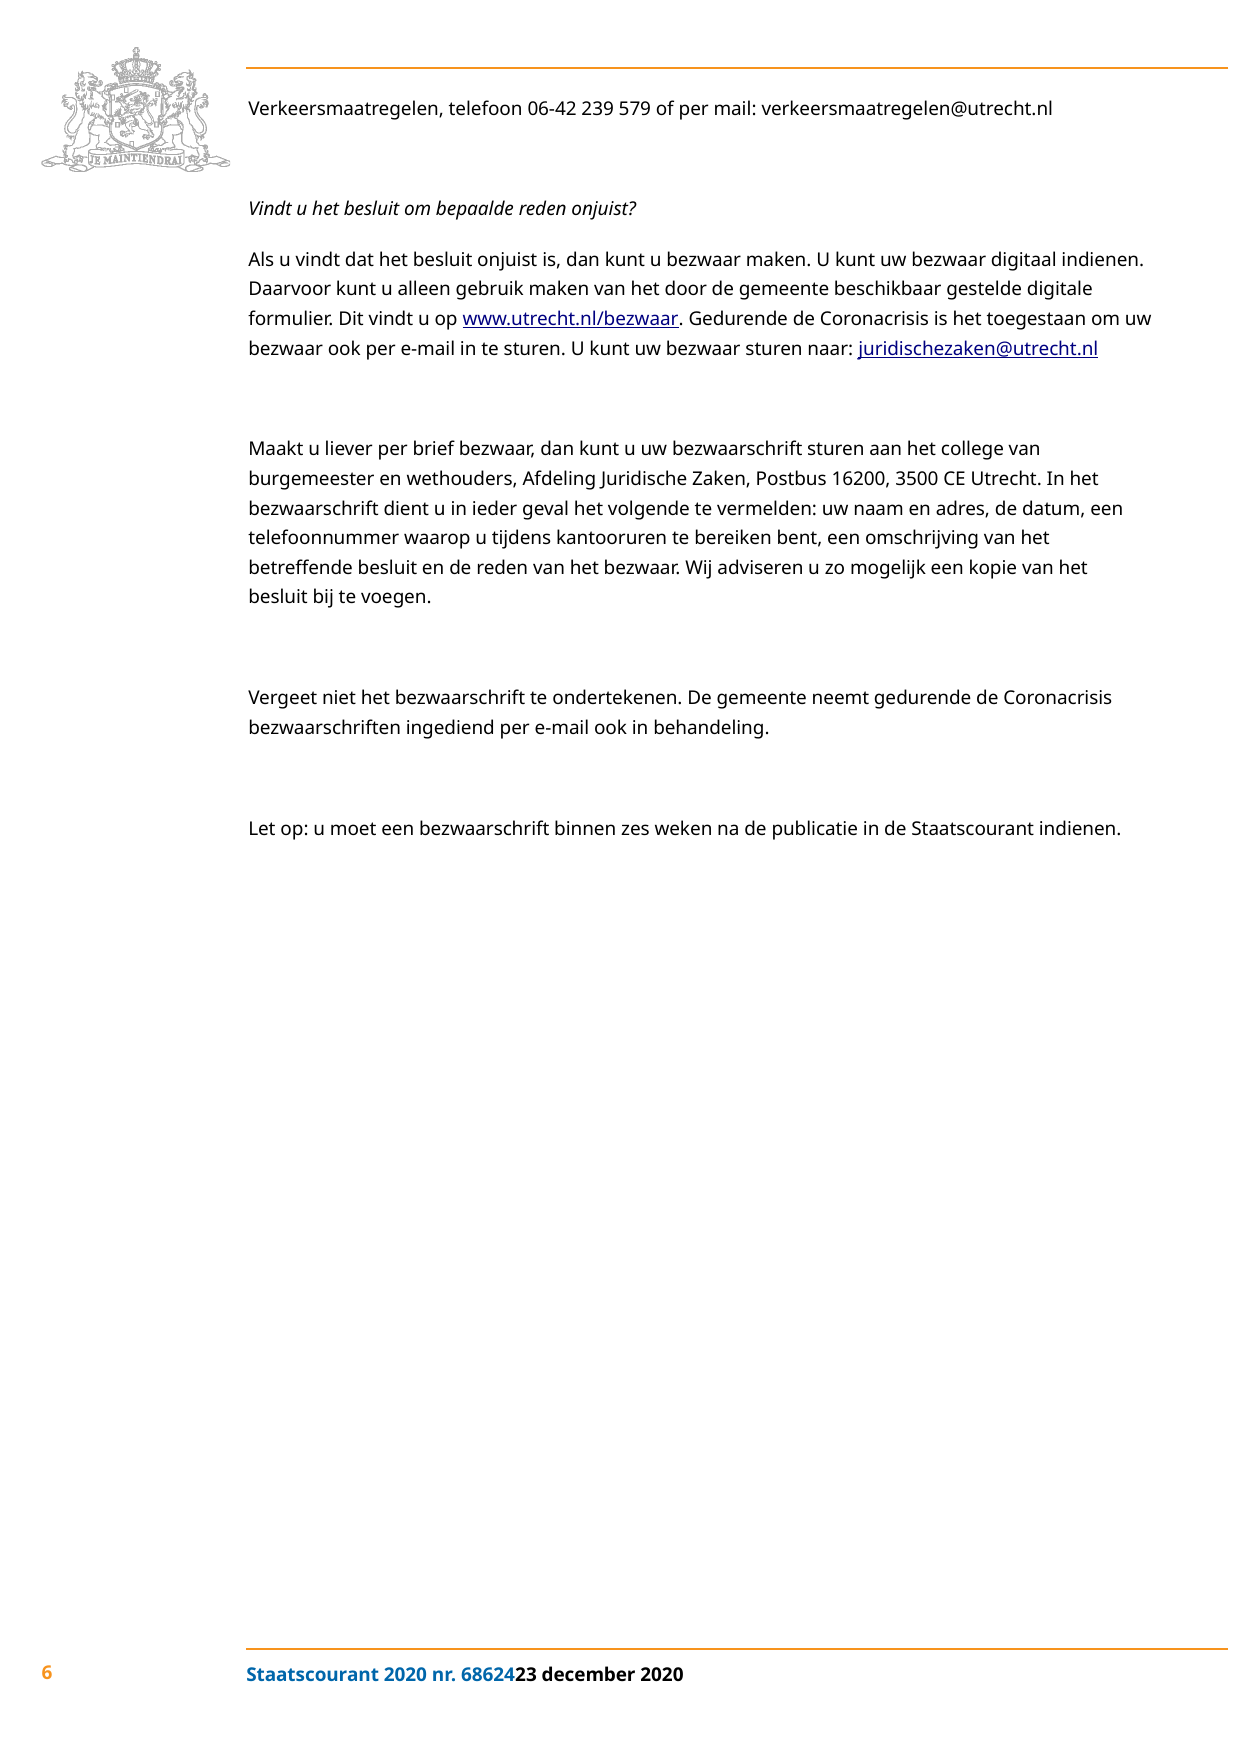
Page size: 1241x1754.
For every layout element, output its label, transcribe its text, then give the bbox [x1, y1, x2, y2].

picture [41, 47, 231, 172]
text Maakt u liever per brief bezwaar, dan kunt u uw bezwaarschrift sturen aan het college van burgemeester en wethouders, Afdeling Juridische Zaken, Postbus 16200, 3500 CE Utrecht. In het bezwaarschrift dient u in ieder geval het volgende te vermelden: uw naam en adres, de datum, een telefoonnummer waarop u tijdens kantooruren te bereiken bent, een omschrijving van het betreffende besluit en de reden van het bezwaar. Wij adviseren u zo mogelijk een kopie van het besluit bij te voegen. [248, 436, 1152, 609]
text Let op: u moet een bezwaarschrift binnen zes weken na de publicatie in de Staatscourant indienen. [248, 815, 1152, 841]
text Verkeersmaatregelen, telefoon 06-42 239 579 of per mail: verkeersmaatregelen@utrecht.nl [248, 95, 1152, 121]
text Vergeet niet het bezwaarschrift te ondertekenen. De gemeente neemt gedurende de Coronacrisis bezwaarschriften ingediend per e-mail ook in behandeling. [248, 684, 1152, 740]
text Vindt u het besluit om bepaalde reden onjuist? [248, 196, 1152, 221]
text Als u vindt dat het besluit onjuist is, dan kunt u bezwaar maken. U kunt uw bezwaar digitaal indienen. Daarvoor kunt u alleen gebruik maken van het door de gemeente beschikbaar gestelde digitale formulier. Dit vindt u op www.utrecht.nl/bezwaar. Gedurende de Coronacrisis is het toegestaan om uw bezwaar ook per e-mail in te sturen. U kunt uw bezwaar sturen naar: juridischezaken@utrecht.nl [248, 246, 1152, 361]
